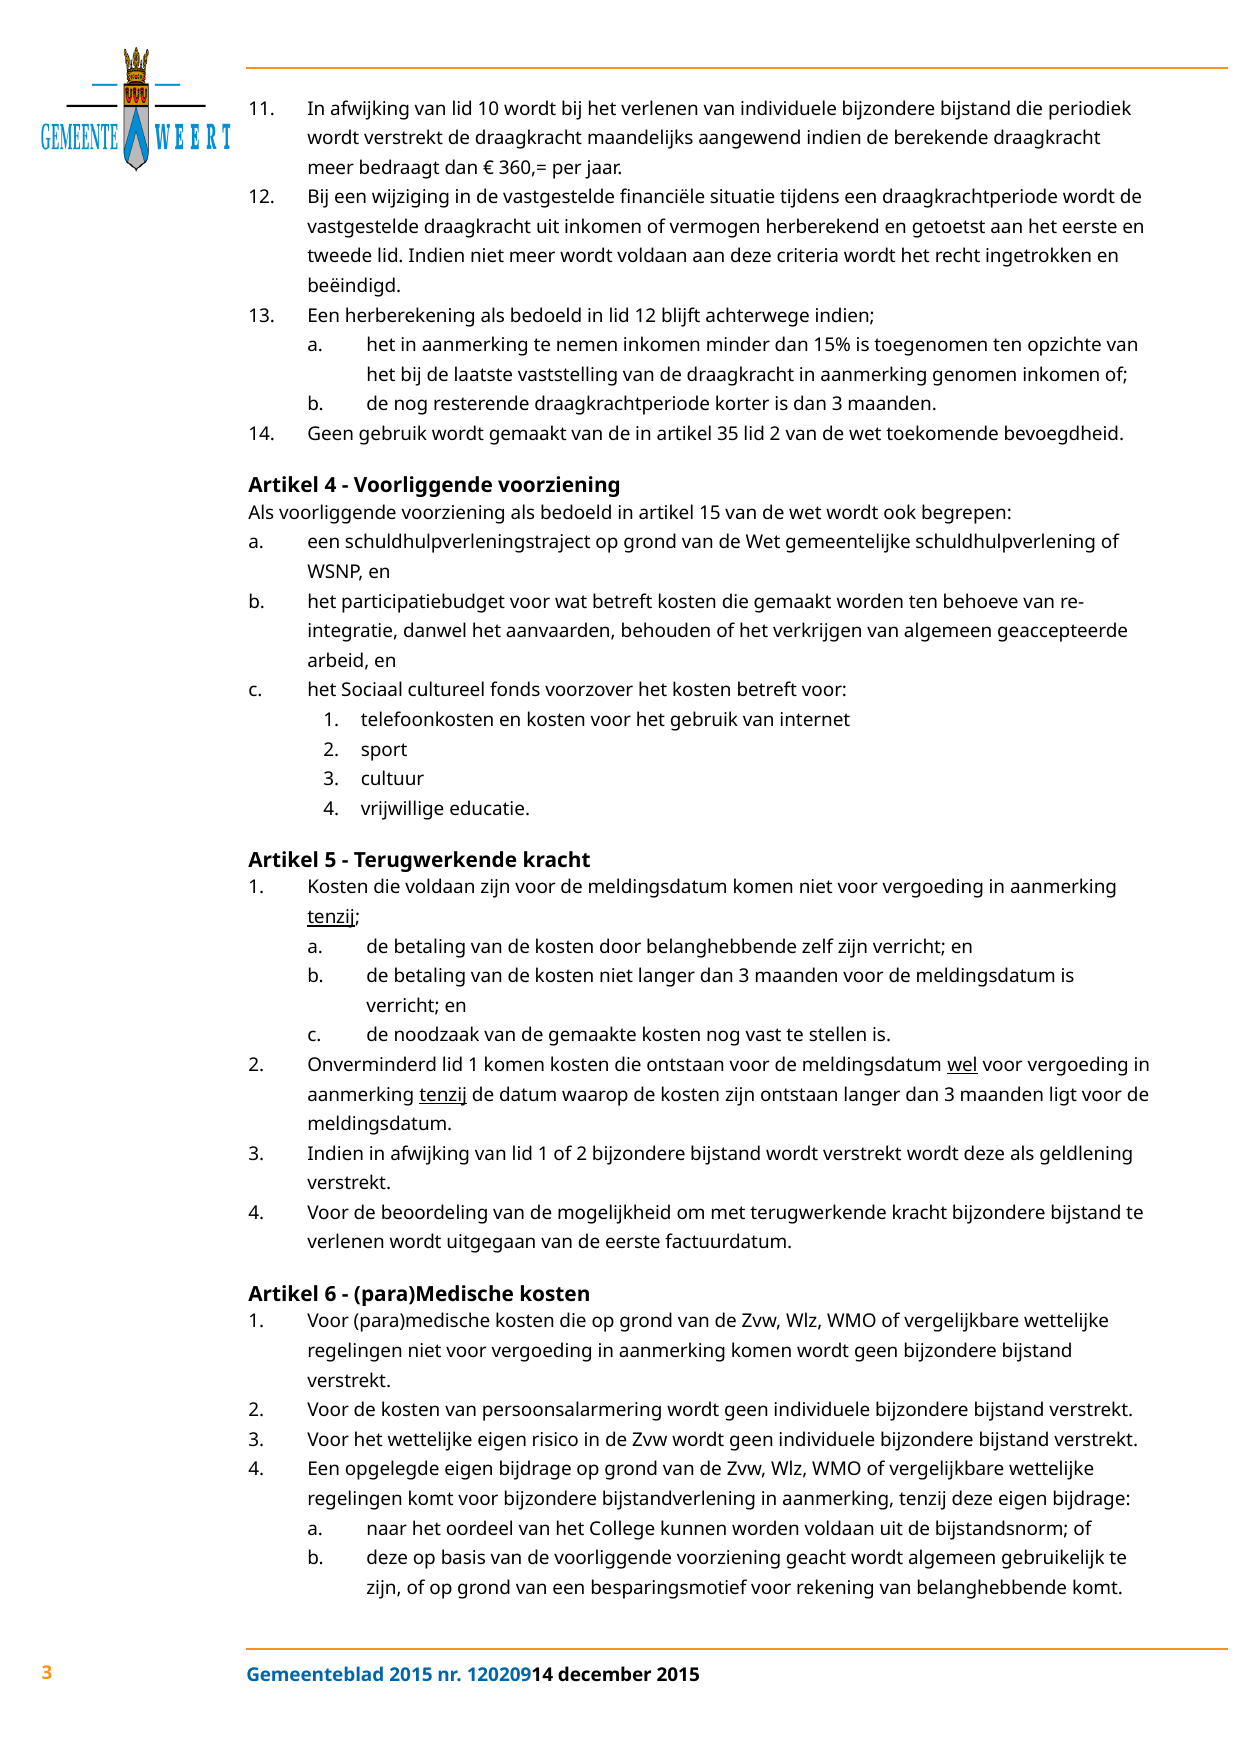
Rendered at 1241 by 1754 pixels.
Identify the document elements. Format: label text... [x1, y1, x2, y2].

list Voor de beoordeling van de mogelijkheid om met terugwerkende kracht bijzondere bijstand te verlenen wordt uitgegaan van de eerste factuurdatum. [248, 1199, 1152, 1254]
list de betaling van de kosten door belanghebbende zelf zijn verricht; en [307, 933, 1152, 959]
list Geen gebruik wordt gemaakt van de in artikel 35 lid 2 van de wet toekomende bevoegdheid. [248, 420, 1152, 446]
list de noodzaak van de gemaakte kosten nog vast te stellen is. [307, 1022, 1152, 1047]
list Kosten die voldaan zijn voor de meldingsdatum komen niet voor vergoeding in aanmerking tenzij; [248, 874, 1152, 929]
list het in aanmerking te nemen inkomen minder dan 15% is toegenomen ten opzichte van het bij de laatste vaststelling van de draagkracht in aanmerking genomen inkomen of; [307, 331, 1152, 387]
list de betaling van de kosten niet langer dan 3 maanden voor de meldingsdatum is verricht; en [307, 962, 1152, 1018]
list het Sociaal cultureel fonds voorzover het kosten betreft voor: [248, 677, 1152, 702]
text Als voorliggende voorziening als bedoeld in artikel 15 van de wet wordt ook begrepen: [248, 499, 1152, 525]
list Een opgelegde eigen bijdrage op grond van de Zvw, Wlz, WMO of vergelijkbare wettelijke regelingen komt voor bijzondere bijstandverlening in aanmerking, tenzij deze eigen bijdrage: [248, 1456, 1152, 1511]
list deze op basis van de voorliggende voorziening geacht wordt algemeen gebruikelijk te zijn, of op grond van een besparingsmotief voor rekening van belanghebbende komt. [307, 1544, 1152, 1599]
list Indien in afwijking van lid 1 of 2 bijzondere bijstand wordt verstrekt wordt deze als geldlening verstrekt. [248, 1140, 1152, 1195]
list Voor de kosten van persoonsalarmering wordt geen individuele bijzondere bijstand verstrekt. [248, 1396, 1152, 1422]
list cultuur [323, 765, 1152, 791]
list Voor het wettelijke eigen risico in de Zvw wordt geen individuele bijzondere bijstand verstrekt. [248, 1426, 1152, 1452]
text Artikel 4 - Voorliggende voorziening [248, 471, 1152, 499]
list In afwijking van lid 10 wordt bij het verlenen van individuele bijzondere bijstand die periodiek wordt verstrekt de draagkracht maandelijks aangewend indien de berekende draagkracht meer bedraagt dan € 360,= per jaar. [248, 95, 1152, 180]
picture [41, 47, 231, 172]
list sport [323, 736, 1152, 761]
list de nog resterende draagkrachtperiode korter is dan 3 maanden. [307, 391, 1152, 416]
text Artikel 6 - (para)Medische kosten [248, 1279, 1152, 1308]
list naar het oordeel van het College kunnen worden voldaan uit de bijstandsnorm; of [307, 1515, 1152, 1540]
list Voor (para)medische kosten die op grond van de Zvw, Wlz, WMO of vergelijkbare wettelijke regelingen niet voor vergoeding in aanmerking komen wordt geen bijzondere bijstand verstrekt. [248, 1308, 1152, 1392]
list het participatiebudget voor wat betreft kosten die gemaakt worden ten behoeve van re-integratie, danwel het aanvaarden, behouden of het verkrijgen van algemeen geaccepteerde arbeid, en [248, 588, 1152, 673]
text Artikel 5 - Terugwerkende kracht [248, 845, 1152, 874]
list telefoonkosten en kosten voor het gebruik van internet [323, 706, 1152, 732]
list Onverminderd lid 1 komen kosten die ontstaan voor de meldingsdatum wel voor vergoeding in aanmerking tenzij de datum waarop de kosten zijn ontstaan langer dan 3 maanden ligt voor de meldingsdatum. [248, 1051, 1152, 1136]
list Een herberekening als bedoeld in lid 12 blijft achterwege indien; [248, 302, 1152, 328]
list een schuldhulpverleningstraject op grond van de Wet gemeentelijke schuldhulpverlening of WSNP, en [248, 529, 1152, 584]
list Bij een wijziging in de vastgestelde financiële situatie tijdens een draagkrachtperiode wordt de vastgestelde draagkracht uit inkomen of vermogen herberekend en getoetst aan het eerste en tweede lid. Indien niet meer wordt voldaan aan deze criteria wordt het recht ingetrokken en beëindigd. [248, 183, 1152, 298]
list vrijwillige educatie. [323, 795, 1152, 821]
